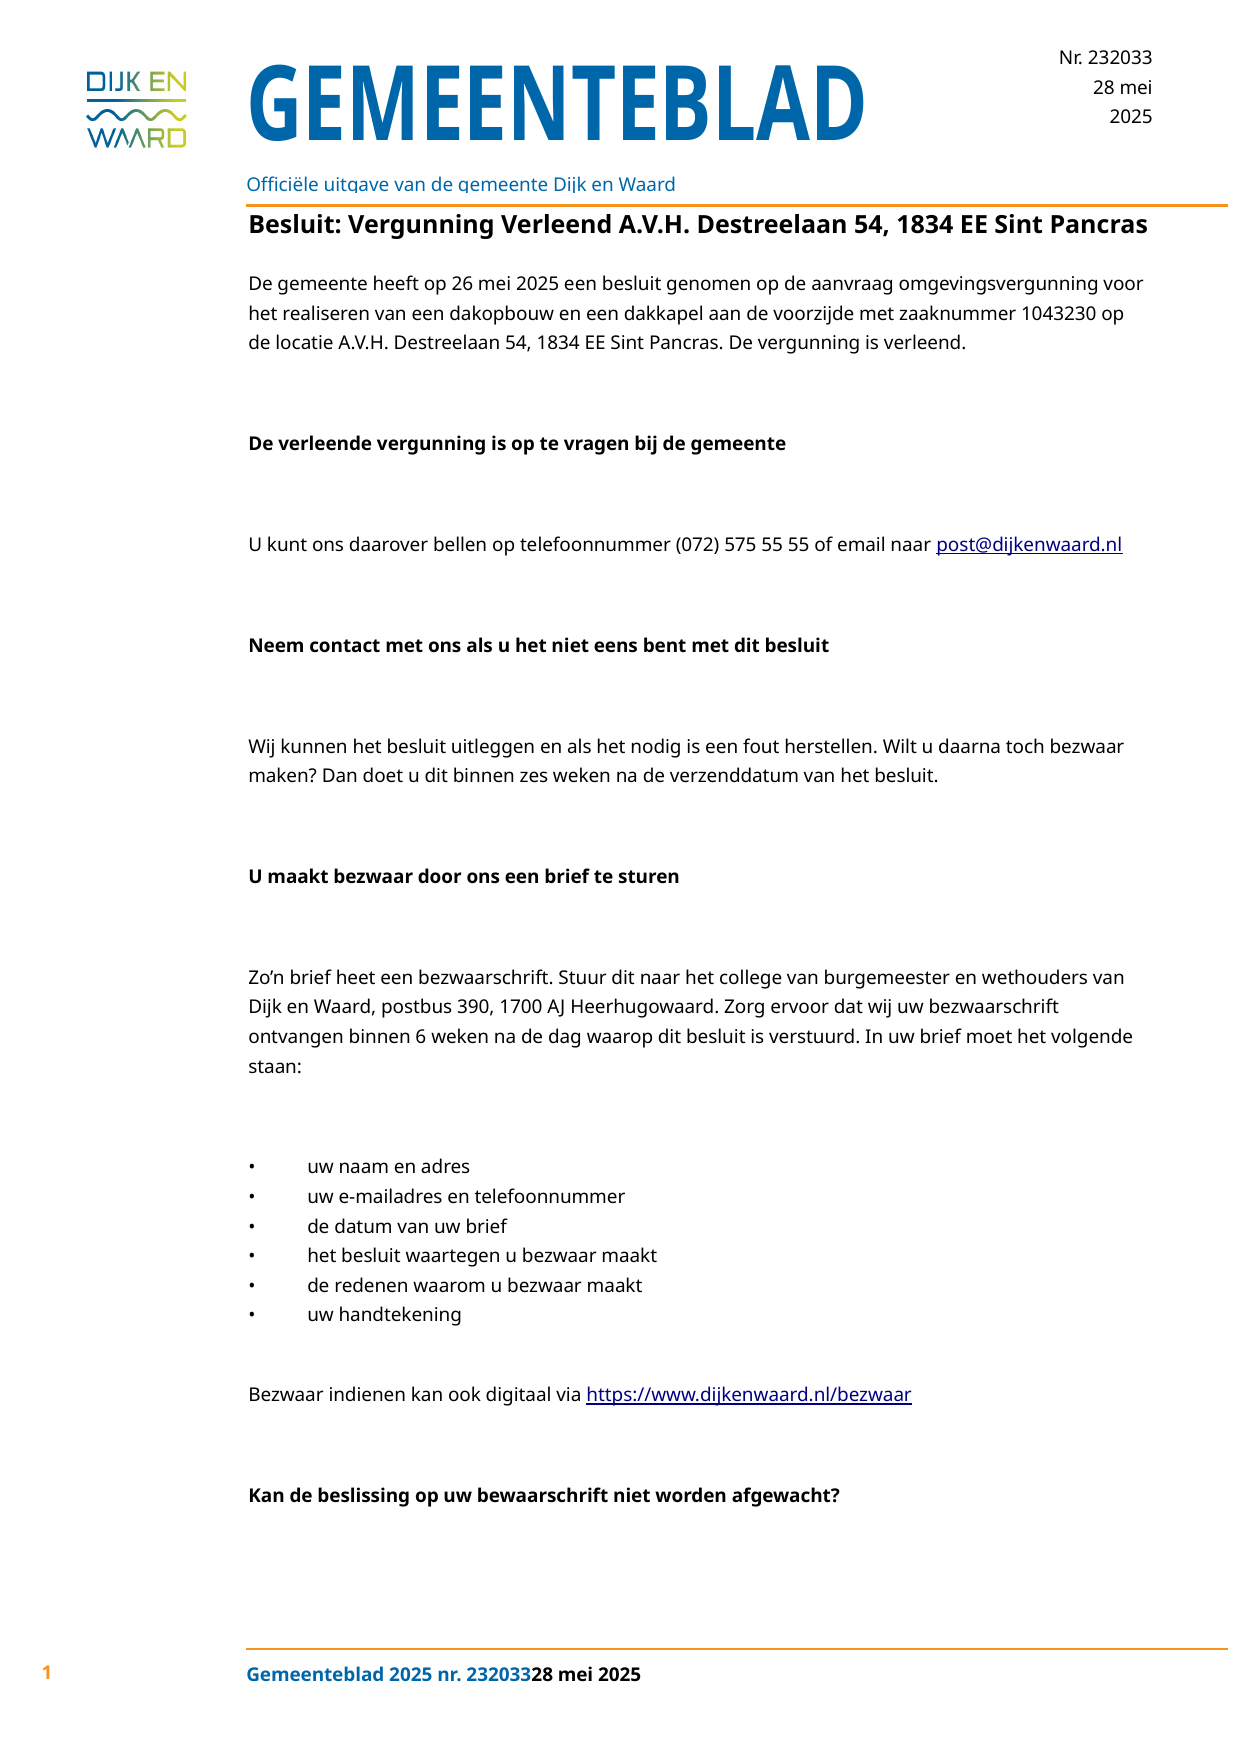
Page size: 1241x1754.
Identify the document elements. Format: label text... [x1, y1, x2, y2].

text Zo’n brief heet een bezwaarschrift. Stuur dit naar het college van burgemeester en wethouders van Dijk en Waard, postbus 390, 1700 AJ Heerhugowaard. Zorg ervoor dat wij uw bezwaarschrift ontvangen binnen 6 weken na de dag waarop dit besluit is verstuurd. In uw brief moet het volgende staan: [248, 964, 1152, 1078]
text De verleende vergunning is op te vragen bij de gemeente [248, 430, 1152, 456]
list de redenen waarom u bezwaar maakt [248, 1272, 1152, 1298]
text De gemeente heeft op 26 mei 2025 een besluit genomen op de aanvraag omgevingsvergunning voor het realiseren van een dakopbouw en een dakkapel aan de voorzijde met zaaknummer 1043230 op de locatie A.V.H. Destreelaan 54, 1834 EE Sint Pancras. De vergunning is verleend. [248, 270, 1152, 355]
list uw handtekening [248, 1302, 1152, 1327]
text Besluit: Vergunning Verleend A.V.H. Destreelaan 54, 1834 EE Sint Pancras [248, 207, 1152, 241]
list de datum van uw brief [248, 1213, 1152, 1238]
text Bezwaar indienen kan ook digitaal via https://www.dijkenwaard.nl/bezwaar [248, 1382, 1152, 1407]
list het besluit waartegen u bezwaar maakt [248, 1242, 1152, 1268]
list uw e-mailadres en telefoonnummer [248, 1183, 1152, 1209]
text Neem contact met ons als u het niet eens bent met dit besluit [248, 632, 1152, 658]
picture [41, 47, 231, 172]
text Wij kunnen het besluit uitleggen en als het nodig is een fout herstellen. Wilt u daarna toch bezwaar maken? Dan doet u dit binnen zes weken na de verzenddatum van het besluit. [248, 733, 1152, 788]
text U kunt ons daarover bellen op telefoonnummer (072) 575 55 55 of email naar post@dijkenwaard.nl [248, 531, 1152, 557]
text U maakt bezwaar door ons een brief te sturen [248, 863, 1152, 889]
text Kan de beslissing op uw bewaarschrift niet worden afgewacht? [248, 1482, 1152, 1508]
list uw naam en adres [248, 1154, 1152, 1179]
